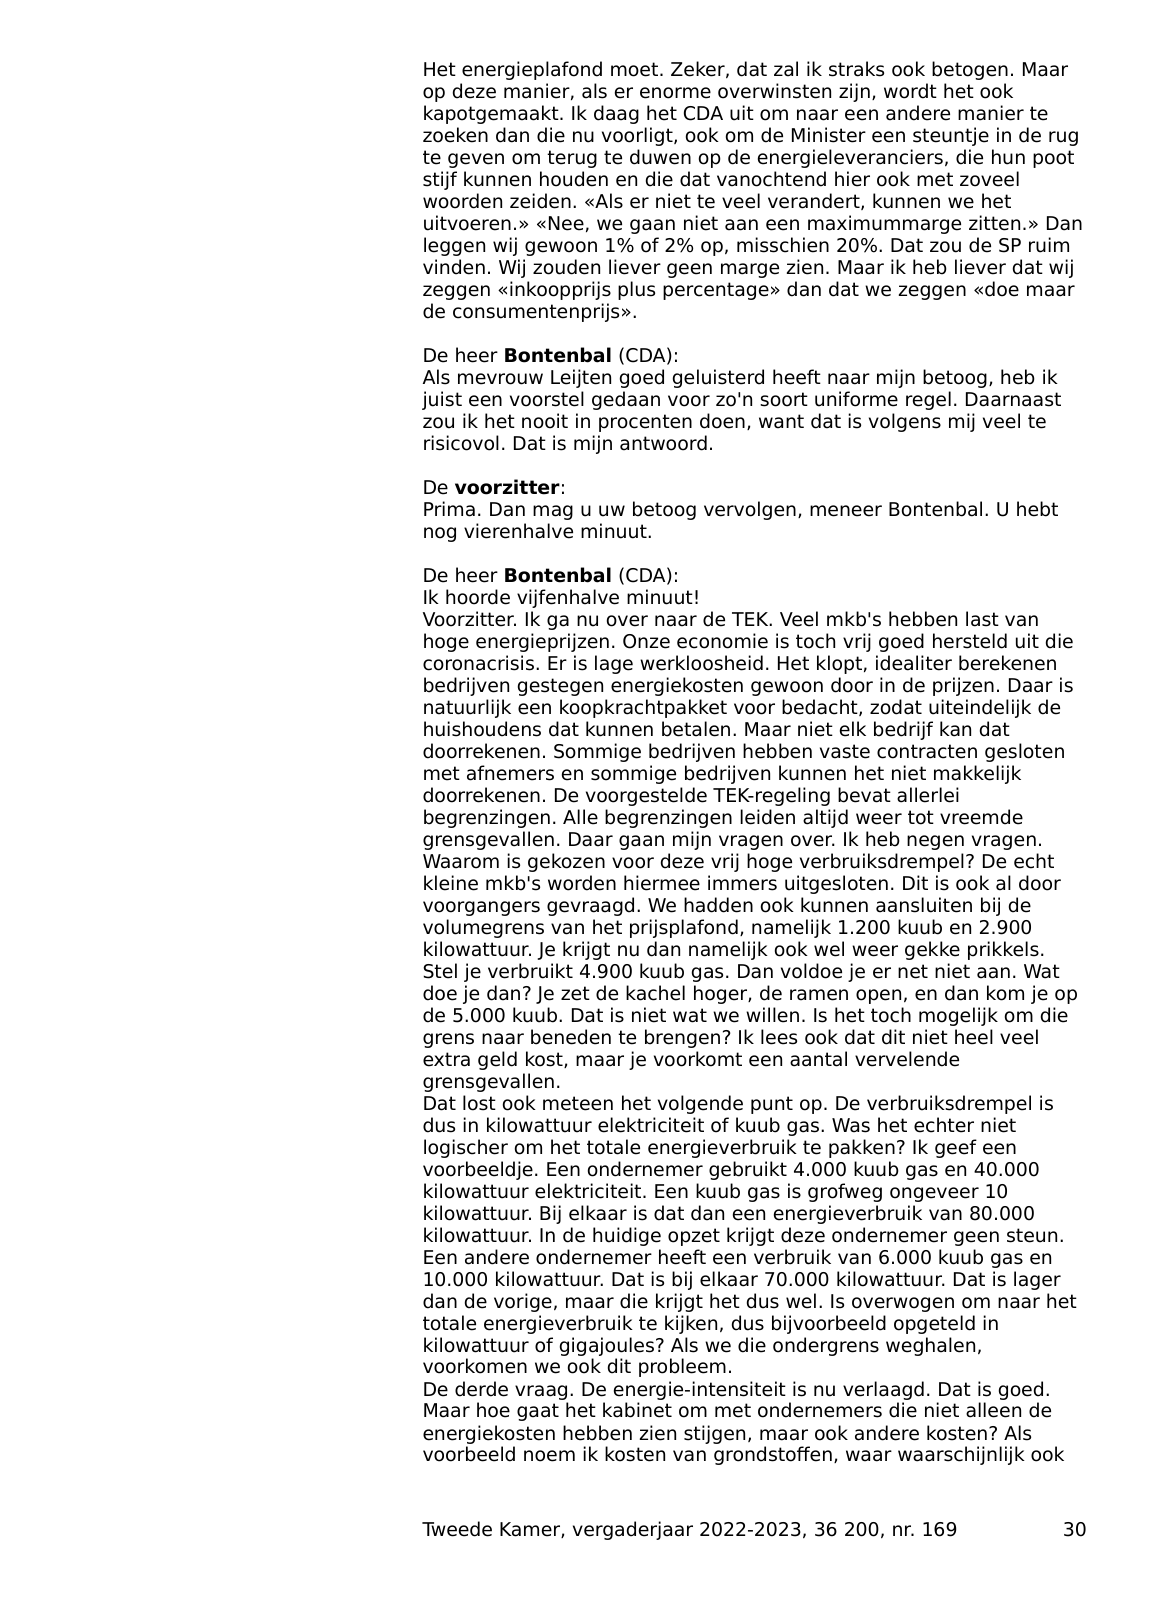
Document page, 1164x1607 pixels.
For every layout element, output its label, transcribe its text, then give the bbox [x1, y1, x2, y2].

text Dat lost ook meteen het volgende punt op. De verbruiksdrempel is dus in kilowattuur elektriciteit of kuub gas. Was het echter niet logischer om het totale energieverbruik te pakken? Ik geef een voorbeeldje. Een ondernemer gebruikt 4.000 kuub gas en 40.000 kilowattuur elektriciteit. Een kuub gas is grofweg ongeveer 10 kilowattuur. Bij elkaar is dat dan een energieverbruik van 80.000 kilowattuur. In de huidige opzet krijgt deze ondernemer geen steun. Een andere ondernemer heeft een verbruik van 6.000 kuub gas en 10.000 kilowattuur. Dat is bij elkaar 70.000 kilowattuur. Dat is lager dan de vorige, maar die krijgt het dus wel. Is overwogen om naar het totale energieverbruik te kijken, dus bijvoorbeeld opgeteld in kilowattuur of gigajoules? Als we die ondergrens weghalen, voorkomen we ook dit probleem. [422, 1093, 1087, 1378]
text De derde vraag. De energie-intensiteit is nu verlaagd. Dat is goed. Maar hoe gaat het kabinet om met ondernemers die niet alleen de energiekosten hebben zien stijgen, maar ook andere kosten? Als voorbeeld noem ik kosten van grondstoffen, waar waarschijnlijk ook [422, 1378, 1087, 1466]
text Waarom is gekozen voor deze vrij hoge verbruiksdrempel? De echt kleine mkb's worden hiermee immers uitgesloten. Dit is ook al door voorgangers gevraagd. We hadden ook kunnen aansluiten bij de volumegrens van het prijsplafond, namelijk 1.200 kuub en 2.900 kilowattuur. Je krijgt nu dan namelijk ook wel weer gekke prikkels. Stel je verbruikt 4.900 kuub gas. Dan voldoe je er net niet aan. Wat doe je dan? Je zet de kachel hoger, de ramen open, en dan kom je op de 5.000 kuub. Dat is niet wat we willen. Is het toch mogelijk om die grens naar beneden te brengen? Ik lees ook dat dit niet heel veel extra geld kost, maar je voorkomt een aantal vervelende grensgevallen. [422, 851, 1087, 1093]
text Ik hoorde vijfenhalve minuut! [422, 587, 1087, 609]
text Prima. Dan mag u uw betoog vervolgen, meneer Bontenbal. U hebt nog vierenhalve minuut. [422, 499, 1087, 543]
text De voorzitter: [422, 477, 1087, 499]
text Als mevrouw Leijten goed geluisterd heeft naar mijn betoog, heb ik juist een voorstel gedaan voor zo'n soort uniforme regel. Daarnaast zou ik het nooit in procenten doen, want dat is volgens mij veel te risicovol. Dat is mijn antwoord. [422, 367, 1087, 455]
text Voorzitter. Ik ga nu over naar de TEK. Veel mkb's hebben last van hoge energieprijzen. Onze economie is toch vrij goed hersteld uit die coronacrisis. Er is lage werkloosheid. Het klopt, idealiter berekenen bedrijven gestegen energiekosten gewoon door in de prijzen. Daar is natuurlijk een koopkrachtpakket voor bedacht, zodat uiteindelijk de huishoudens dat kunnen betalen. Maar niet elk bedrijf kan dat doorrekenen. Sommige bedrijven hebben vaste contracten gesloten met afnemers en sommige bedrijven kunnen het niet makkelijk doorrekenen. De voorgestelde TEK-regeling bevat allerlei begrenzingen. Alle begrenzingen leiden altijd weer tot vreemde grensgevallen. Daar gaan mijn vragen over. Ik heb negen vragen. [422, 609, 1087, 851]
text De heer Bontenbal (CDA): [422, 565, 1087, 587]
text De heer Bontenbal (CDA): [422, 345, 1087, 367]
text Het energieplafond moet. Zeker, dat zal ik straks ook betogen. Maar op deze manier, als er enorme overwinsten zijn, wordt het ook kapotgemaakt. Ik daag het CDA uit om naar een andere manier te zoeken dan die nu voorligt, ook om de Minister een steuntje in de rug te geven om terug te duwen op de energieleveranciers, die hun poot stijf kunnen houden en die dat vanochtend hier ook met zoveel woorden zeiden. «Als er niet te veel verandert, kunnen we het uitvoeren.» «Nee, we gaan niet aan een maximummarge zitten.» Dan leggen wij gewoon 1% of 2% op, misschien 20%. Dat zou de SP ruim vinden. Wij zouden liever geen marge zien. Maar ik heb liever dat wij zeggen «inkoopprijs plus percentage» dan dat we zeggen «doe maar de consumentenprijs». [422, 59, 1087, 323]
